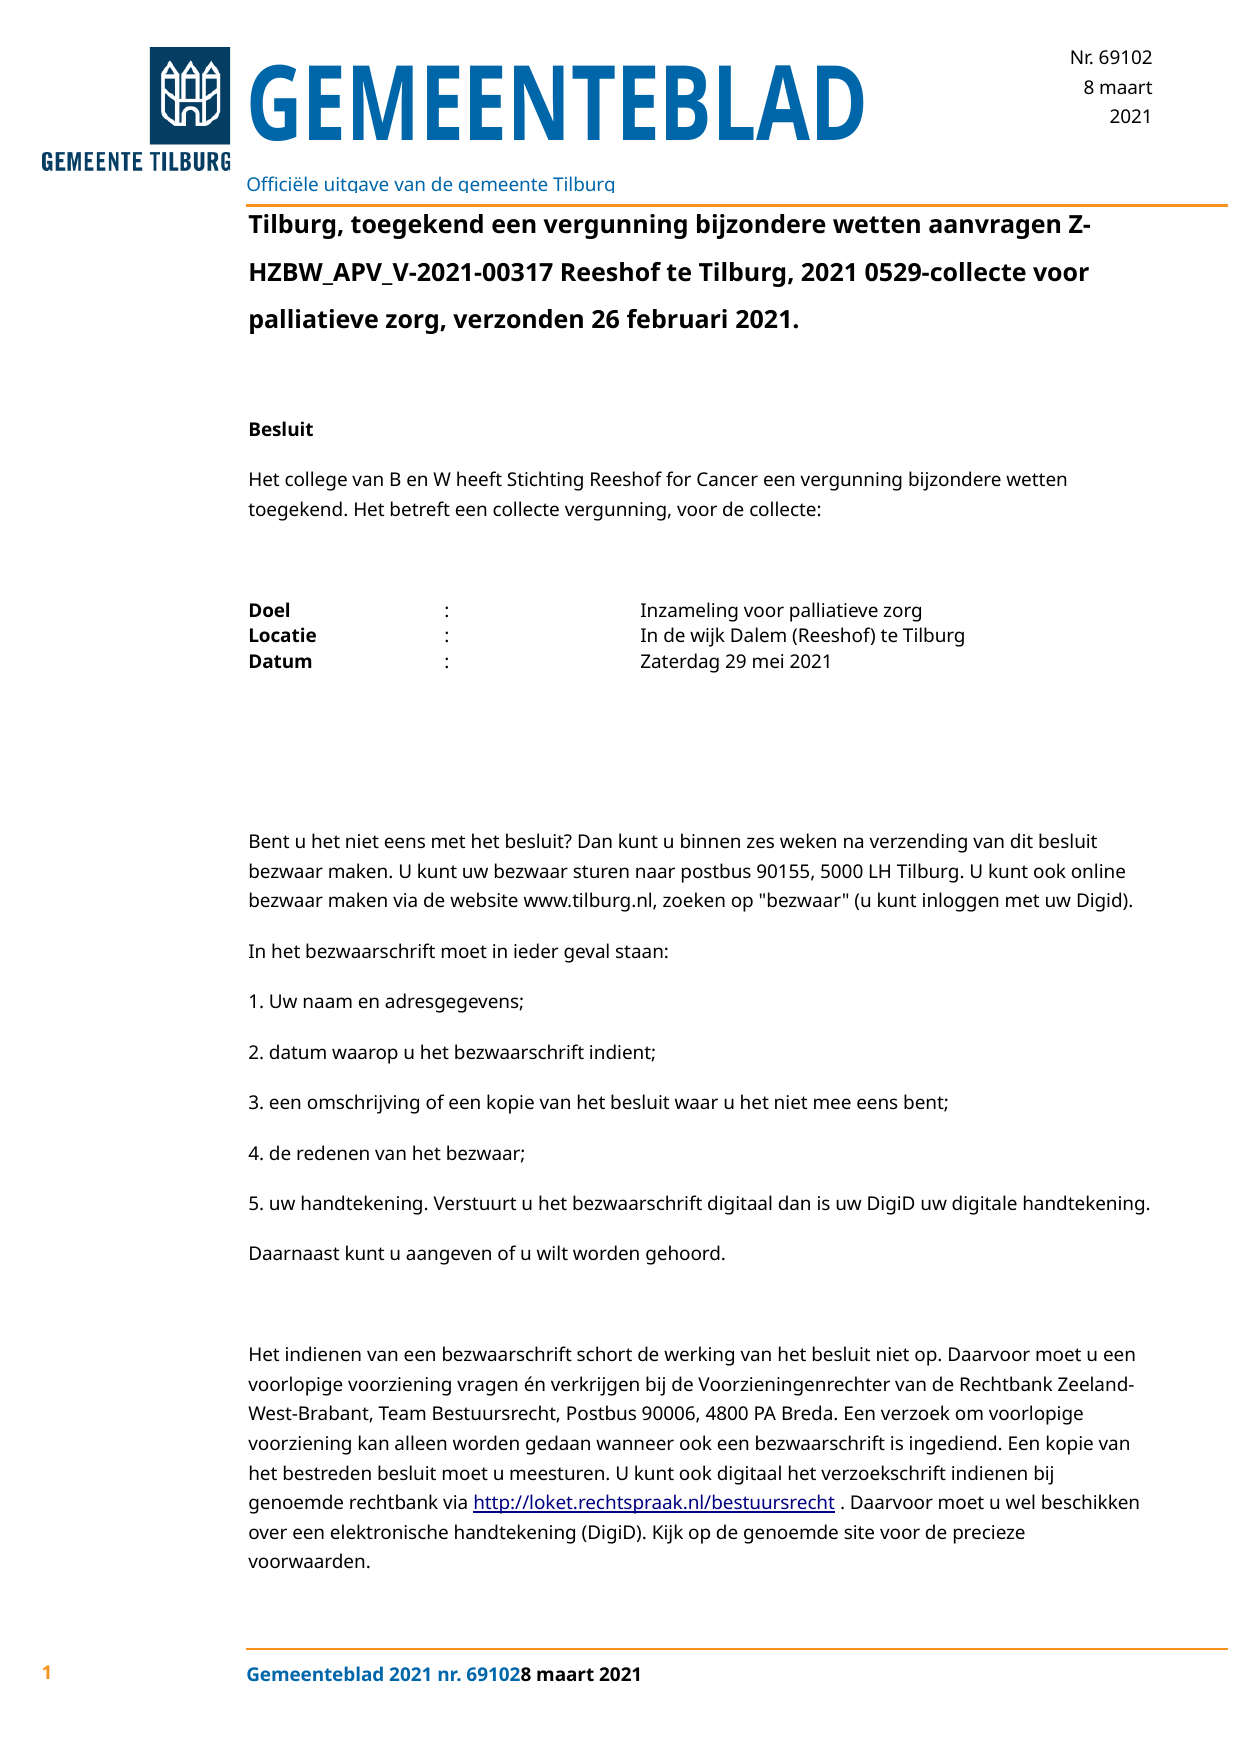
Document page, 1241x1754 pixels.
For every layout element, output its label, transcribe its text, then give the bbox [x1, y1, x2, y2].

text 5. uw handtekening. Verstuurt u het bezwaarschrift digitaal dan is uw DigiD uw digitale handtekening. [248, 1190, 1152, 1216]
text Het college van B en W heeft Stichting Reeshof for Cancer een vergunning bijzondere wetten toegekend. Het betreft een collecte vergunning, voor de collecte: [248, 466, 1152, 522]
table_cell : [444, 623, 640, 648]
text 3. een omschrijving of een kopie van het besluit waar u het niet mee eens bent; [248, 1089, 1152, 1115]
table_cell Datum [248, 648, 444, 674]
table_cell Zaterdag 29 mei 2021 [640, 648, 1152, 674]
text In het bezwaarschrift moet in ieder geval staan: [248, 938, 1152, 964]
table_header Inzameling voor palliatieve zorg [640, 597, 1152, 623]
picture [41, 47, 231, 172]
table_cell : [444, 648, 640, 674]
text 2. datum waarop u het bezwaarschrift indient; [248, 1039, 1152, 1065]
text Bent u het niet eens met het besluit? Dan kunt u binnen zes weken na verzending van dit besluit bezwaar maken. U kunt uw bezwaar sturen naar postbus 90155, 5000 LH Tilburg. U kunt ook online bezwaar maken via de website www.tilburg.nl, zoeken op "bezwaar" (u kunt inloggen met uw Digid). [248, 828, 1152, 913]
table_cell Locatie [248, 623, 444, 648]
text Het indienen van een bezwaarschrift schort de werking van het besluit niet op. Daarvoor moet u een voorlopige voorziening vragen én verkrijgen bij de Voorzieningenrechter van de Rechtbank Zeeland-West-Brabant, Team Bestuursrecht, Postbus 90006, 4800 PA Breda. Een verzoek om voorlopige voorziening kan alleen worden gedaan wanneer ook een bezwaarschrift is ingediend. Een kopie van het bestreden besluit moet u meesturen. U kunt ook digitaal het verzoekschrift indienen bij genoemde rechtbank via http://loket.rechtspraak.nl/bestuursrecht . Daarvoor moet u wel beschikken over een elektronische handtekening (DigiD). Kijk op de genoemde site voor de precieze voorwaarden. [248, 1341, 1152, 1574]
text 1. Uw naam en adresgegevens; [248, 988, 1152, 1014]
text Besluit [248, 416, 1152, 442]
table_header : [444, 597, 640, 623]
table_header Doel [248, 597, 444, 623]
table_cell In de wijk Dalem (Reeshof) te Tilburg [640, 623, 1152, 648]
text Tilburg, toegekend een vergunning bijzondere wetten aanvragen Z-HZBW_APV_V-2021-00317 Reeshof te Tilburg, 2021 0529-collecte voor palliatieve zorg, verzonden 26 februari 2021. [248, 207, 1152, 336]
text 4. de redenen van het bezwaar; [248, 1140, 1152, 1166]
text Daarnaast kunt u aangeven of u wilt worden gehoord. [248, 1241, 1152, 1266]
